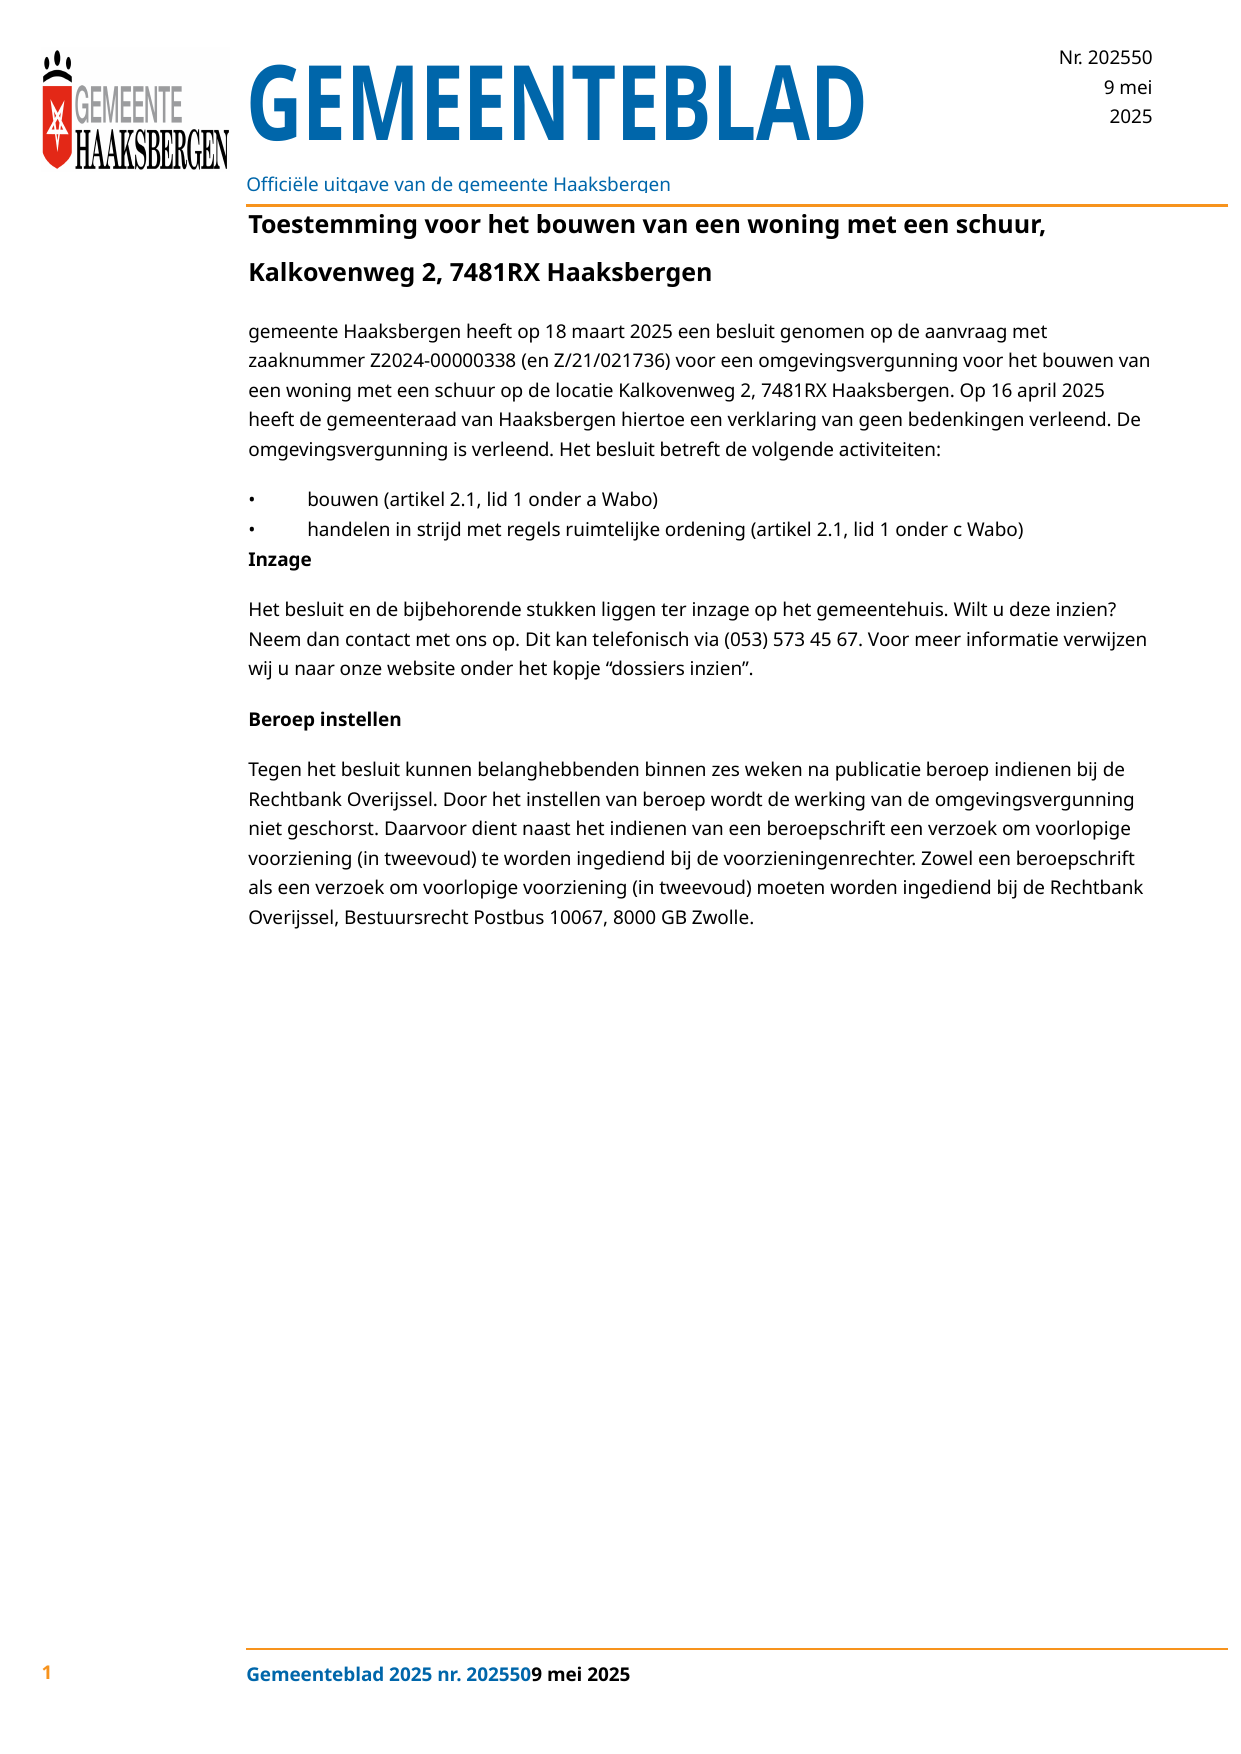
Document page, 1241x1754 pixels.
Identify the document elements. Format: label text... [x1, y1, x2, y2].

list handelen in strijd met regels ruimtelijke ordening (artikel 2.1, lid 1 onder c Wabo) [248, 516, 1152, 542]
text Tegen het besluit kunnen belanghebbenden binnen zes weken na publicatie beroep indienen bij de Rechtbank Overijssel. Door het instellen van beroep wordt de werking van de omgevingsvergunning niet geschorst. Daarvoor dient naast het indienen van een beroepschrift een verzoek om voorlopige voorziening (in tweevoud) te worden ingediend bij de voorzieningenrechter. Zowel een beroepschrift als een verzoek om voorlopige voorziening (in tweevoud) moeten worden ingediend bij de Rechtbank Overijssel, Bestuursrecht Postbus 10067, 8000 GB Zwolle. [248, 756, 1152, 930]
picture [41, 47, 231, 172]
list bouwen (artikel 2.1, lid 1 onder a Wabo) [248, 487, 1152, 512]
text gemeente Haaksbergen heeft op 18 maart 2025 een besluit genomen op de aanvraag met zaaknummer Z2024-00000338 (en Z/21/021736) voor een omgevingsvergunning voor het bouwen van een woning met een schuur op de locatie Kalkovenweg 2, 7481RX Haaksbergen. Op 16 april 2025 heeft de gemeenteraad van Haaksbergen hiertoe een verklaring van geen bedenkingen verleend. De omgevingsvergunning is verleend. Het besluit betreft de volgende activiteiten: [248, 318, 1152, 462]
text Beroep instellen [248, 706, 1152, 732]
text Toestemming voor het bouwen van een woning met een schuur, Kalkovenweg 2, 7481RX Haaksbergen [248, 207, 1152, 288]
text Inzage [248, 546, 1152, 572]
text Het besluit en de bijbehorende stukken liggen ter inzage op het gemeentehuis. Wilt u deze inzien? Neem dan contact met ons op. Dit kan telefonisch via (053) 573 45 67. Voor meer informatie verwijzen wij u naar onze website onder het kopje “dossiers inzien”. [248, 596, 1152, 681]
